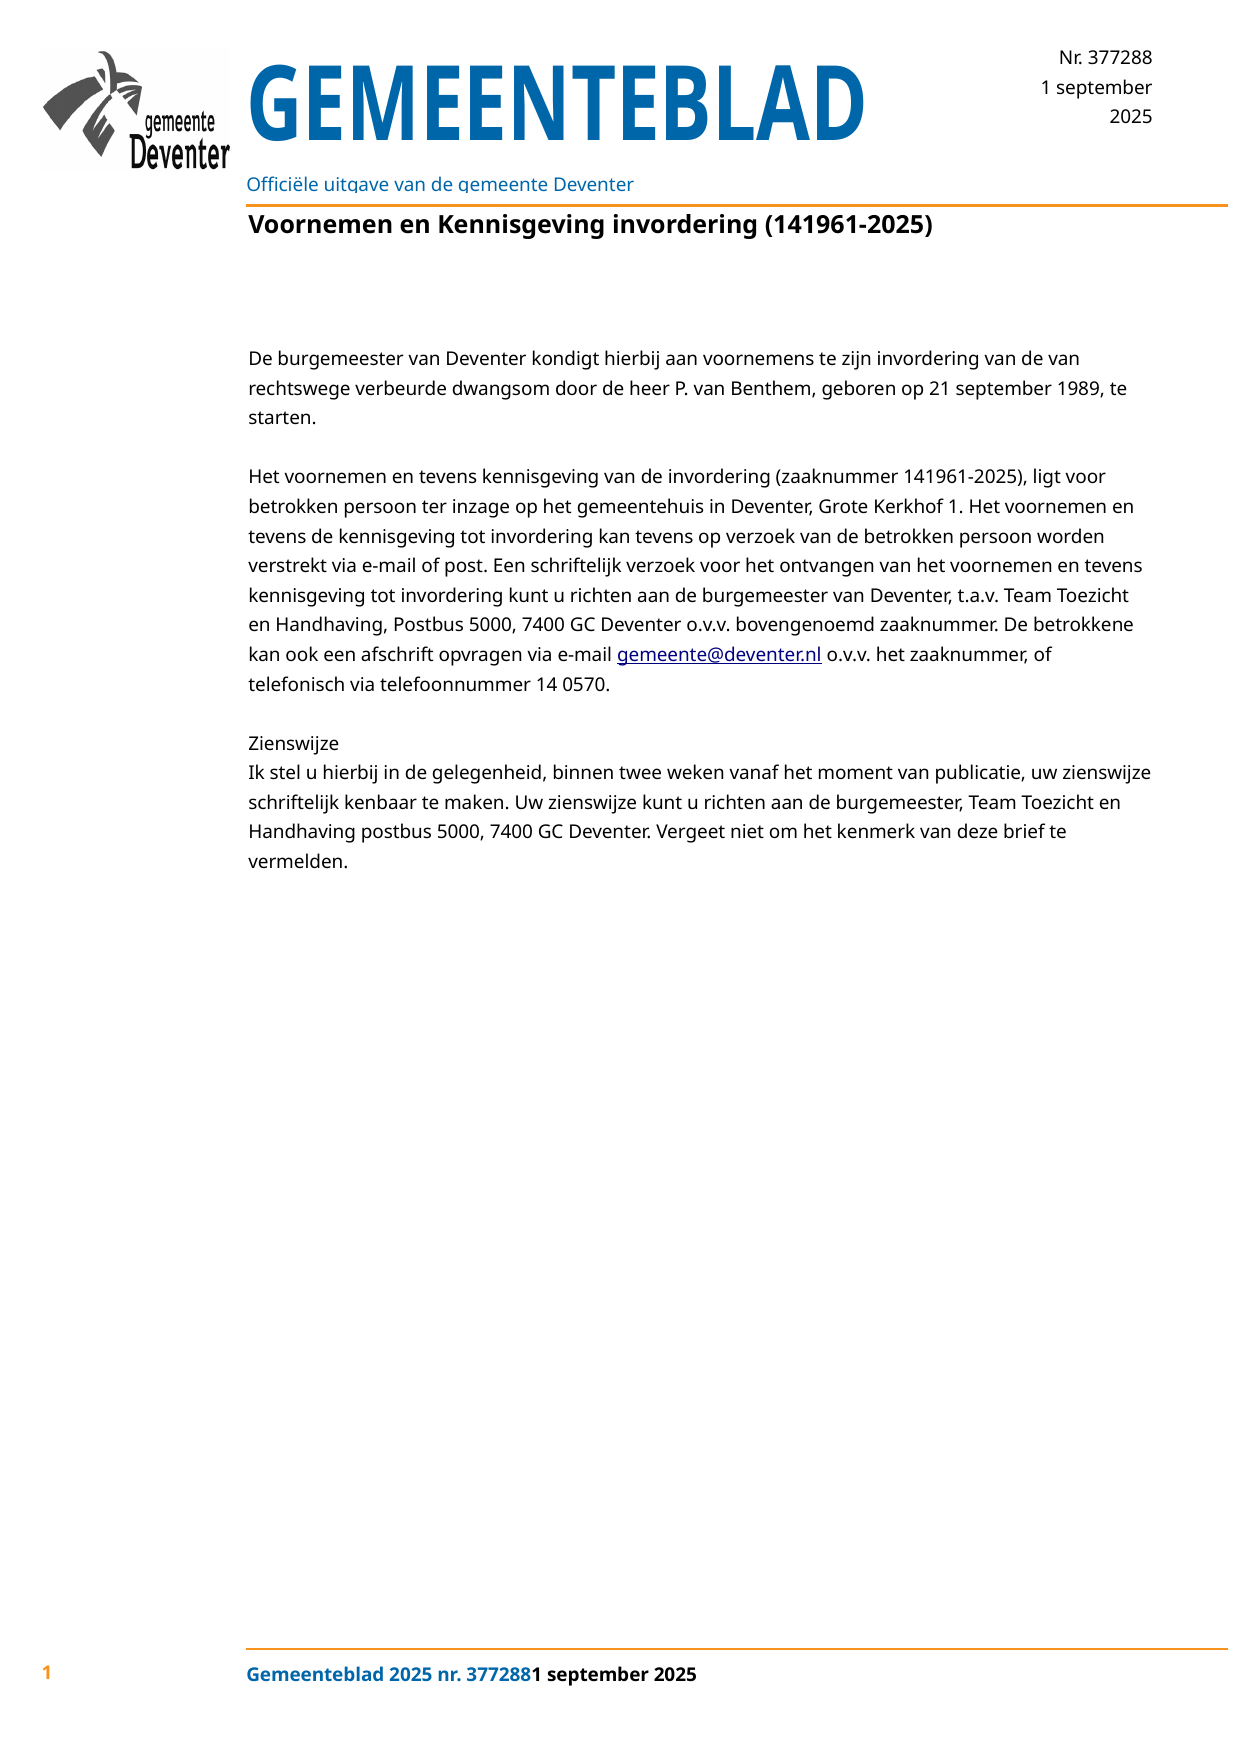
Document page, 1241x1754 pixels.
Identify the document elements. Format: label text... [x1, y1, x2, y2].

text Het voornemen en tevens kennisgeving van de invordering (zaaknummer 141961-2025), ligt voor betrokken persoon ter inzage op het gemeentehuis in Deventer, Grote Kerkhof 1. Het voornemen en tevens de kennisgeving tot invordering kan tevens op verzoek van de betrokken persoon worden verstrekt via e-mail of post. Een schriftelijk verzoek voor het ontvangen van het voornemen en tevens kennisgeving tot invordering kunt u richten aan de burgemeester van Deventer, t.a.v. Team Toezicht en Handhaving, Postbus 5000, 7400 GC Deventer o.v.v. bovengenoemd zaaknummer. De betrokkene kan ook een afschrift opvragen via e-mail gemeente@deventer.nl o.v.v. het zaaknummer, of telefonisch via telefoonnummer 14 0570. [248, 464, 1152, 696]
text vermelden. [248, 848, 1152, 874]
text Handhaving postbus 5000, 7400 GC Deventer. Vergeet niet om het kenmerk van deze brief te [248, 819, 1152, 844]
text De burgemeester van Deventer kondigt hierbij aan voornemens te zijn invordering van de van rechtswege verbeurde dwangsom door de heer P. van Benthem, geboren op 21 september 1989, te starten. [248, 345, 1152, 430]
text Voornemen en Kennisgeving invordering (141961-2025) [248, 207, 1152, 241]
text Ik stel u hierbij in de gelegenheid, binnen twee weken vanaf het moment van publicatie, uw zienswijze schriftelijk kenbaar te maken. Uw zienswijze kunt u richten aan de burgemeester, Team Toezicht en [248, 759, 1152, 815]
picture [41, 47, 231, 172]
text Zienswijze [248, 730, 1152, 756]
